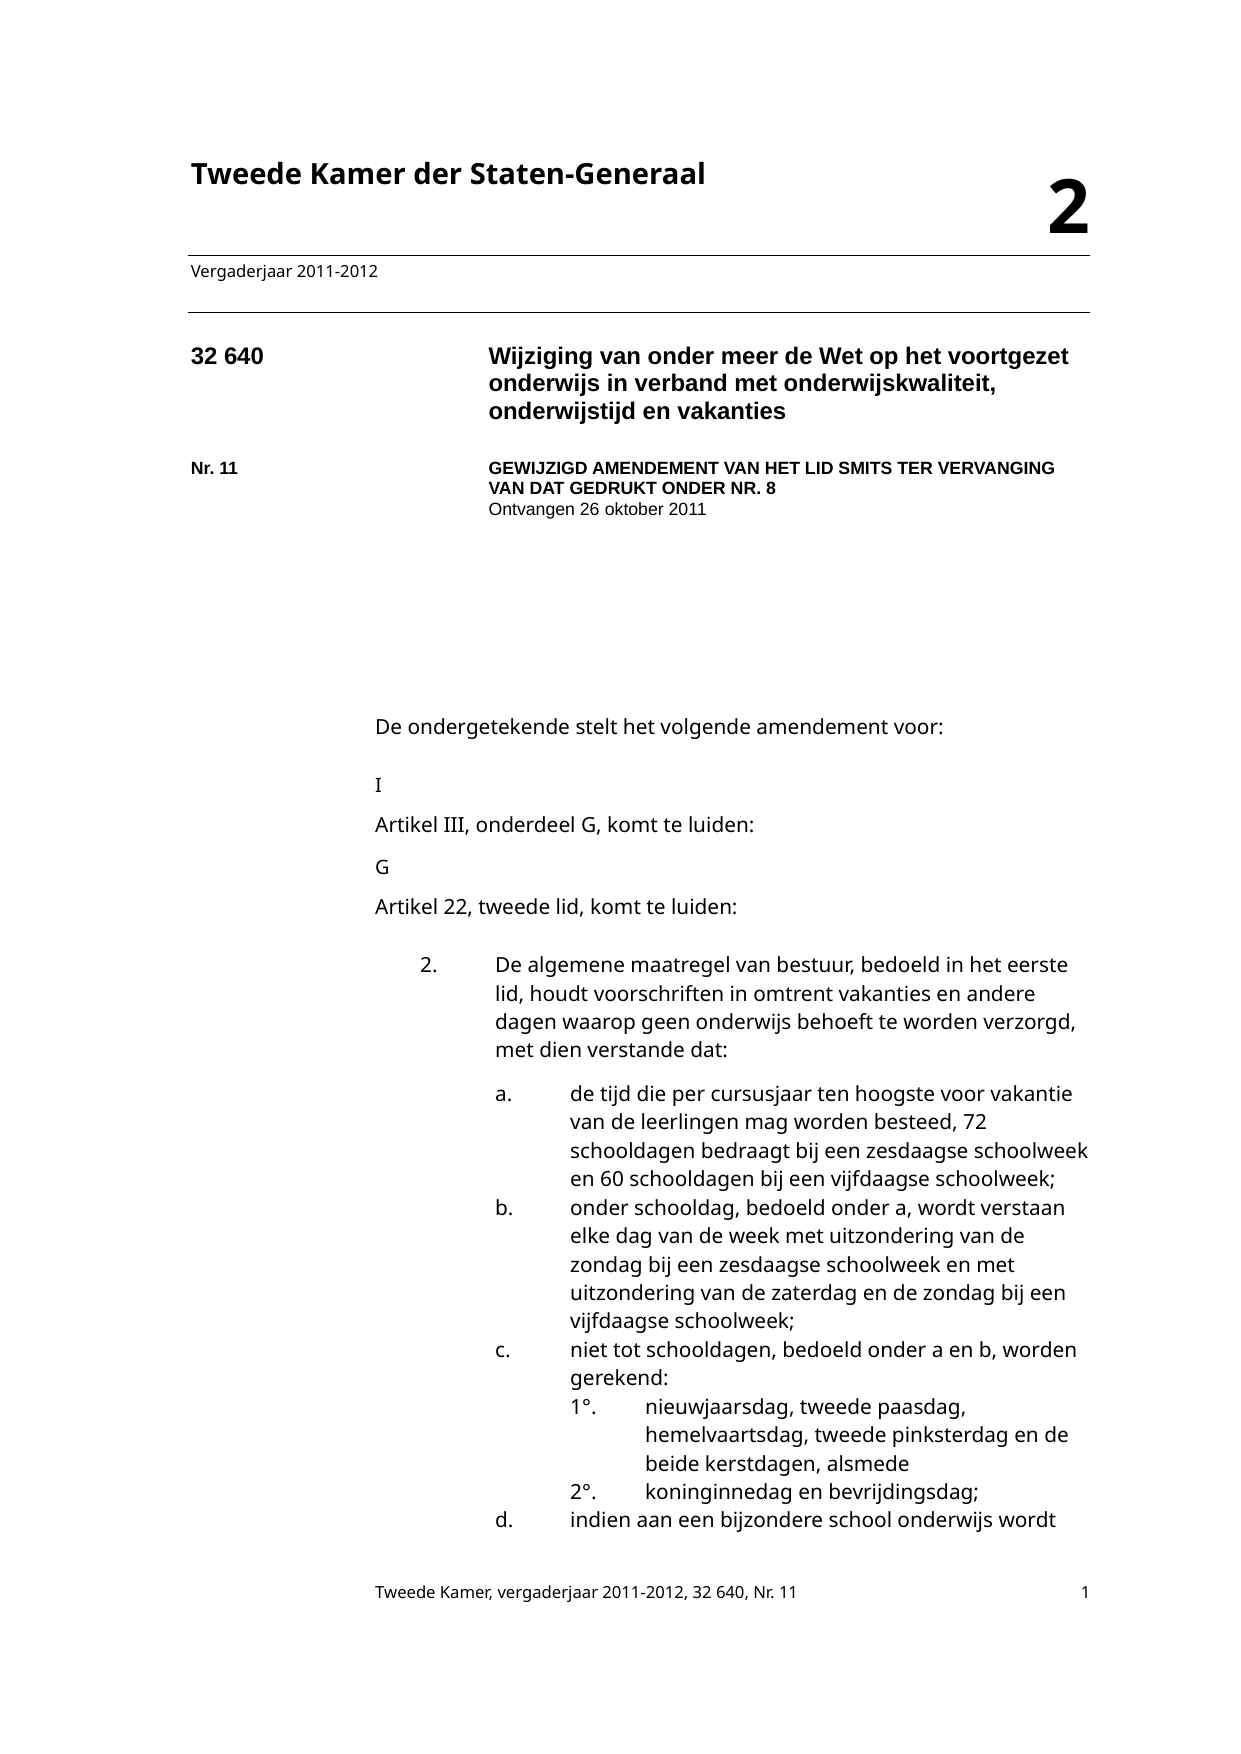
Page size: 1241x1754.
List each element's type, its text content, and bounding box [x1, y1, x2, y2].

text Artikel 22, tweede lid, komt te luiden: [375, 892, 1090, 920]
table_cell [188, 313, 485, 339]
list niet tot schooldagen, bedoeld onder a en b, worden gerekend: [495, 1335, 1090, 1392]
table_cell GEWIJZIGD AMENDEMENT VAN HET LID SMITS TER VERVANGING VAN DAT GEDRUKT ONDER NR. 8 Ontvangen 26 oktober 2011 [485, 455, 1090, 594]
table_cell [485, 313, 1090, 339]
list indien aan een bijzondere school onderwijs wordt [495, 1506, 1090, 1534]
text I [375, 771, 1090, 798]
text G [375, 853, 1090, 880]
text Artikel III, onderdeel G, komt te luiden: [375, 810, 1090, 838]
table_header Tweede Kamer der Staten-Generaal [188, 150, 909, 255]
table_cell Vergaderjaar 2011-2012 [188, 256, 485, 312]
list koninginnedag en bevrijdingsdag; [570, 1477, 1090, 1506]
table_cell [485, 256, 1090, 312]
table_cell Wijziging van onder meer de Wet op het voortgezet onderwijs in verband met onderwijskwaliteit, onderwijstijd en vakanties [485, 339, 1090, 454]
table_cell 32 640 [188, 339, 485, 454]
text De ondergetekende stelt het volgende amendement voor: [375, 712, 1090, 741]
table_header 2 [910, 150, 1090, 255]
list nieuwjaarsdag, tweede paasdag, hemelvaartsdag, tweede pinksterdag en de beide kerstdagen, alsmede [570, 1392, 1090, 1477]
list De algemene maatregel van bestuur, bedoeld in het eerste lid, houdt voorschriften in omtrent vakanties en andere dagen waarop geen onderwijs behoeft te worden verzorgd, met dien verstande dat: [420, 950, 1090, 1064]
table_cell Nr. 11 [188, 455, 485, 594]
list de tijd die per cursusjaar ten hoogste voor vakantie van de leerlingen mag worden besteed, 72 schooldagen bedraagt bij een zesdaagse schoolweek en 60 schooldagen bij een vijfdaagse schoolweek; [495, 1079, 1090, 1193]
list onder schooldag, bedoeld onder a, wordt verstaan elke dag van de week met uitzondering van de zondag bij een zesdaagse schoolweek en met uitzondering van de zaterdag en de zondag bij een vijfdaagse schoolweek; [495, 1193, 1090, 1335]
